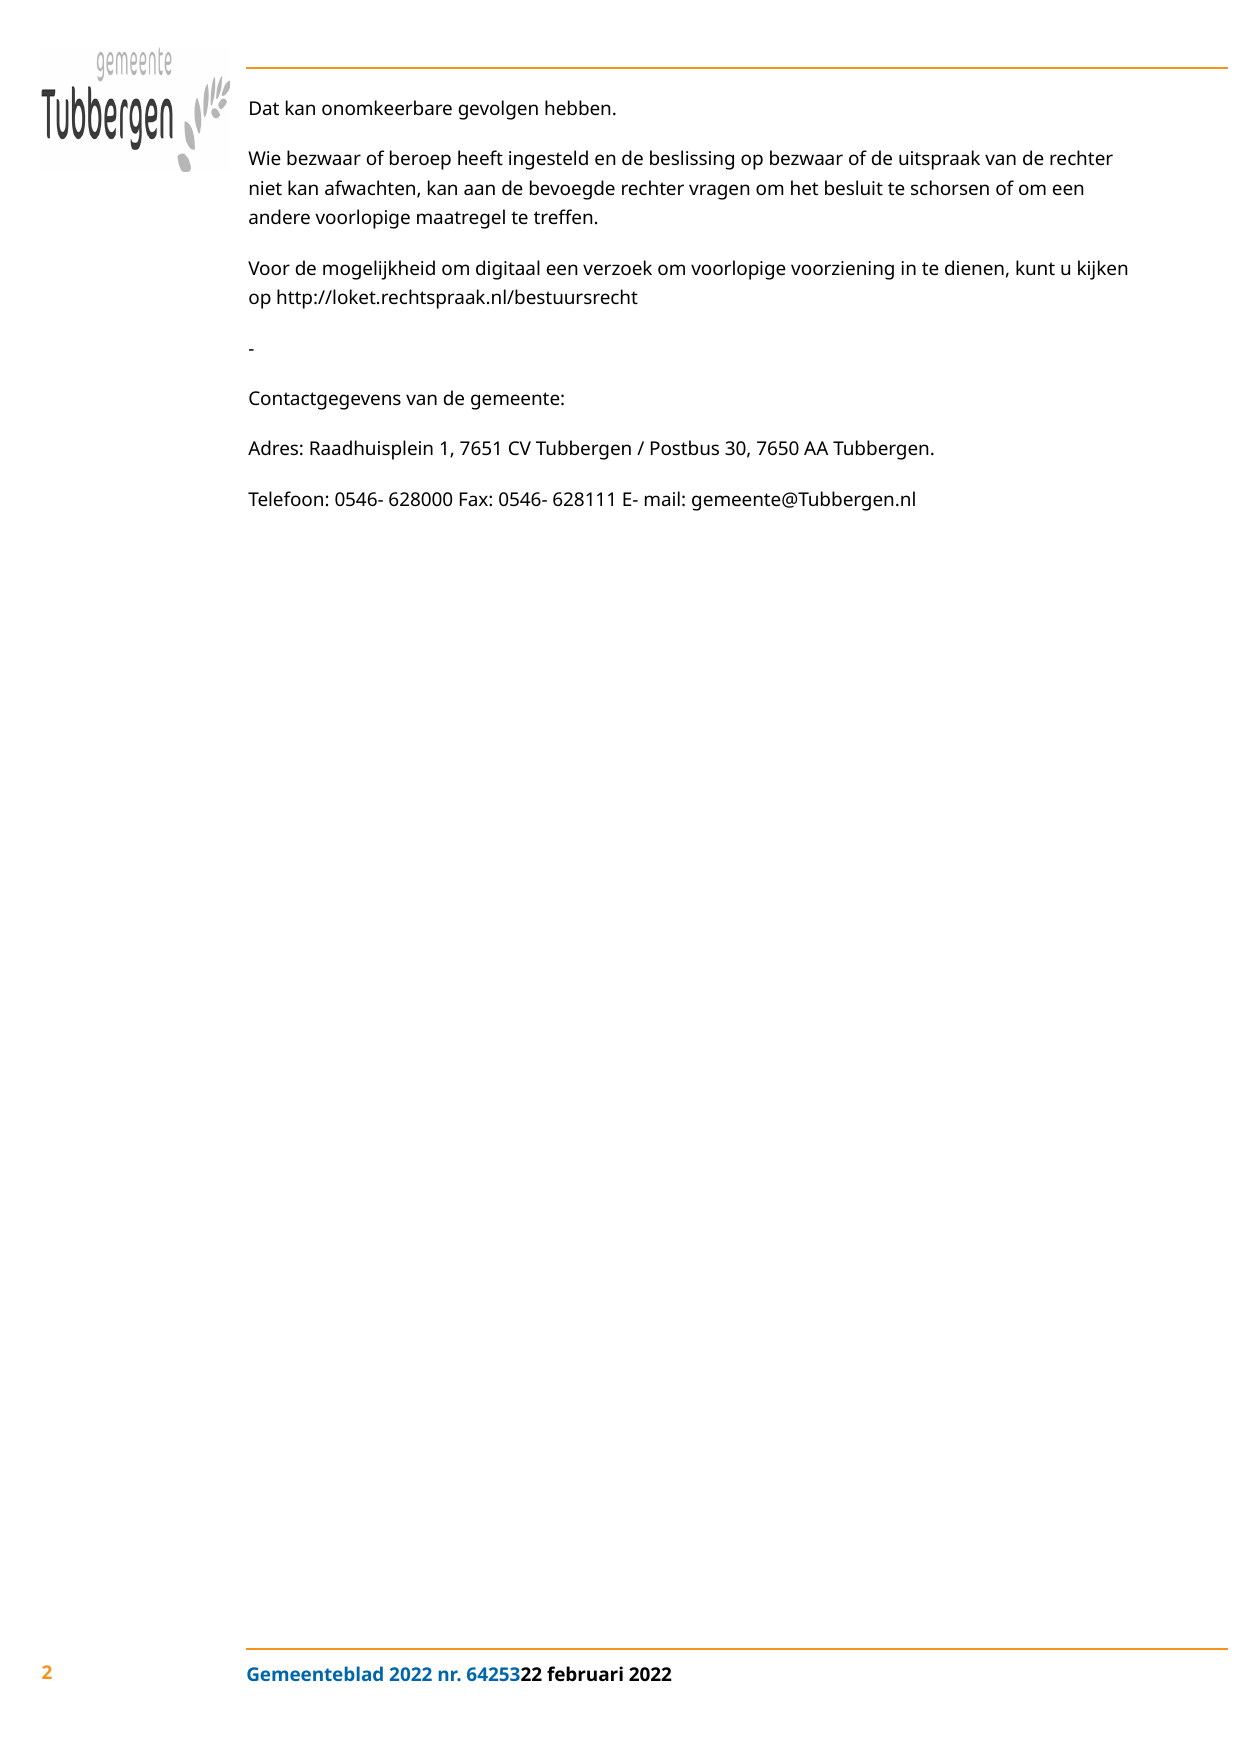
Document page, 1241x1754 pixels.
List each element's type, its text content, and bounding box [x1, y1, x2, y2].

text Wie bezwaar of beroep heeft ingesteld en de beslissing op bezwaar of de uitspraak van de rechter niet kan afwachten, kan aan de bevoegde rechter vragen om het besluit te schorsen of om een andere voorlopige maatregel te treffen. [248, 145, 1152, 230]
text Voor de mogelijkheid om digitaal een verzoek om voorlopige voorziening in te dienen, kunt u kijken op http://loket.rechtspraak.nl/bestuursrecht [248, 255, 1152, 310]
picture [41, 47, 231, 172]
text - [248, 335, 1152, 361]
text Dat kan onomkeerbare gevolgen hebben. [248, 95, 1152, 121]
text Telefoon: 0546- 628000 Fax: 0546- 628111 E- mail: gemeente@Tubbergen.nl [248, 486, 1152, 512]
text Adres: Raadhuisplein 1, 7651 CV Tubbergen / Postbus 30, 7650 AA Tubbergen. [248, 436, 1152, 461]
text Contactgegevens van de gemeente: [248, 385, 1152, 411]
